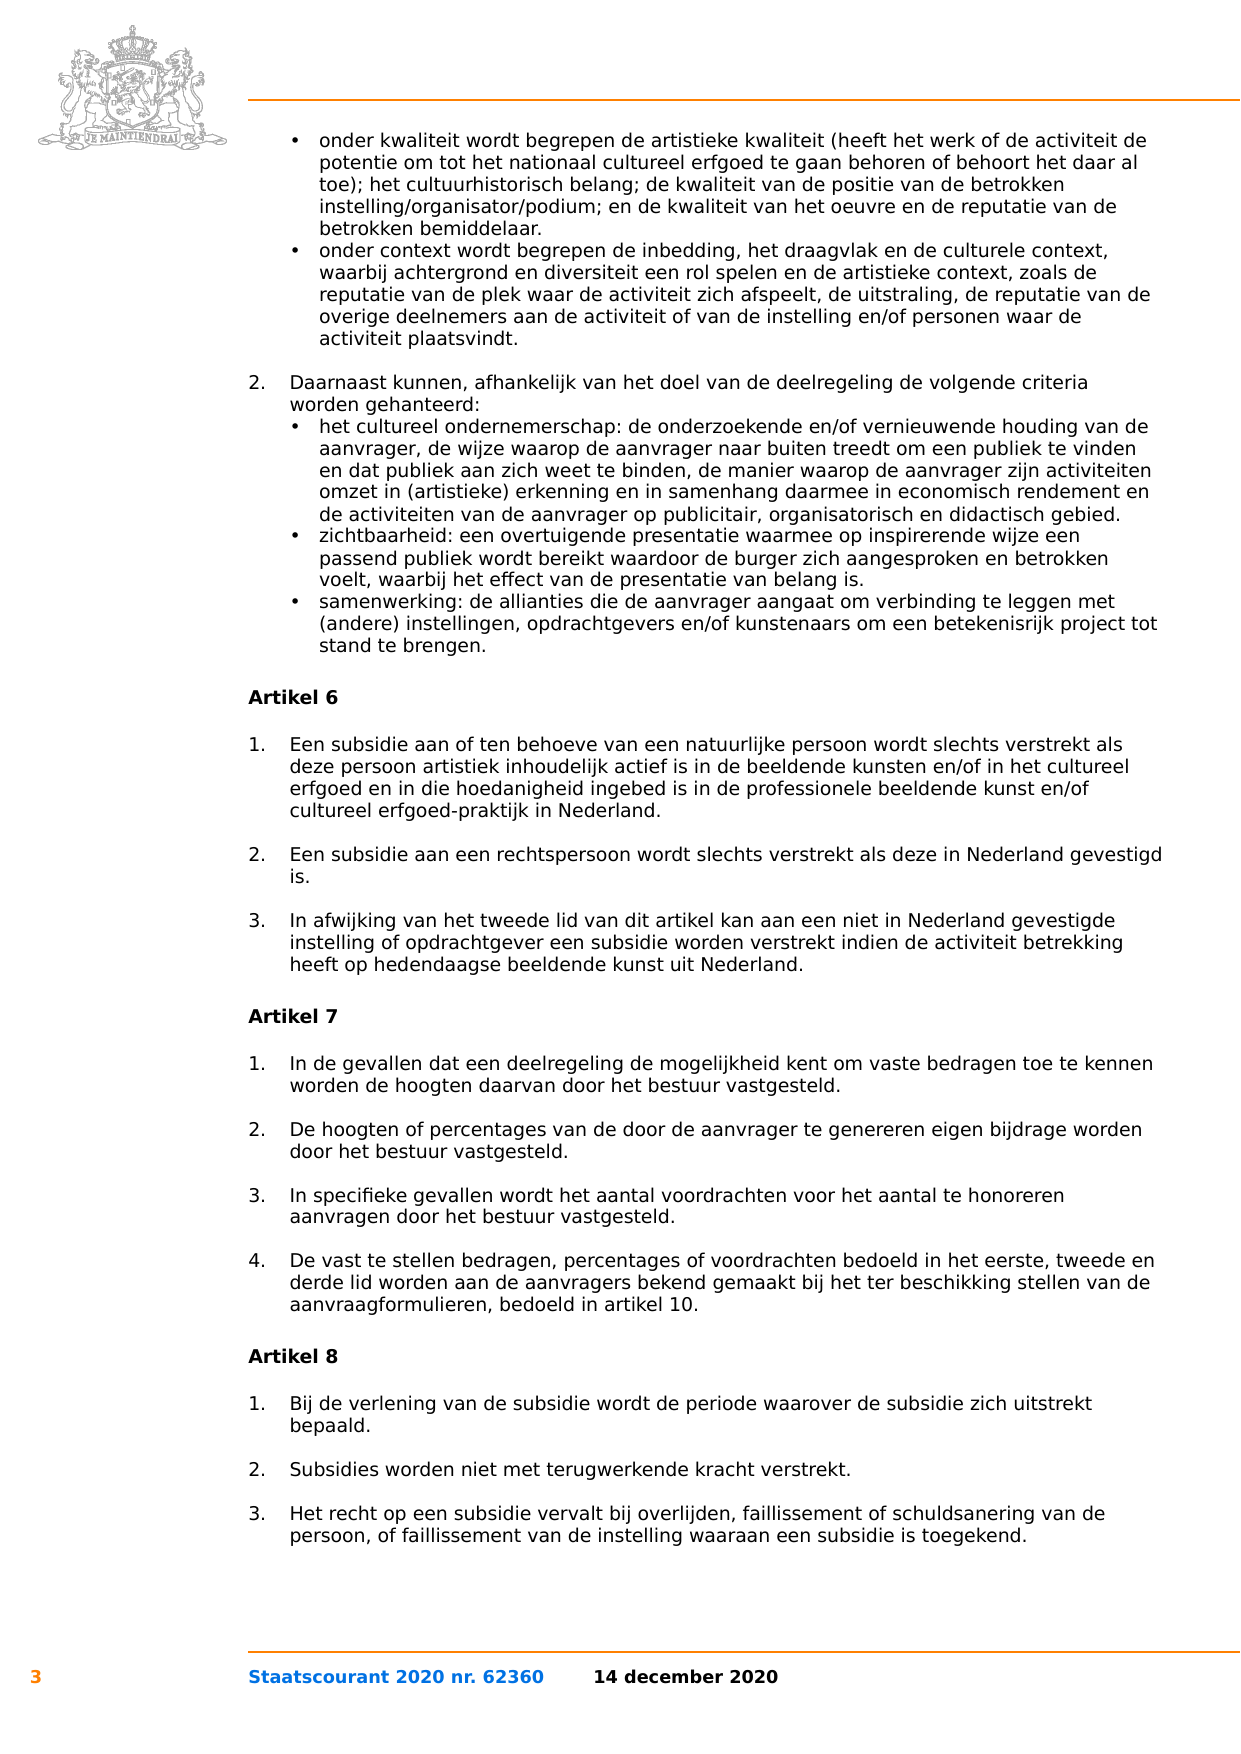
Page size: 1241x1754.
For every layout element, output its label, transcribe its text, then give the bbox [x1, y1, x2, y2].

text 3. Het recht op een subsidie vervalt bij overlijden, faillissement of schuldsanering van de persoon, of faillissement van de instelling waaraan een subsidie is toegekend. [248, 1503, 1163, 1547]
text 2. De hoogten of percentages van de door de aanvrager te genereren eigen bijdrage worden door het bestuur vastgesteld. [248, 1119, 1163, 1163]
subtitle Artikel 6 [248, 687, 1163, 709]
text 3. In afwijking van het tweede lid van dit artikel kan aan een niet in Nederland gevestigde instelling of opdrachtgever een subsidie worden verstrekt indien de activiteit betrekking heeft op hedendaagse beeldende kunst uit Nederland. [248, 910, 1163, 976]
text 1. Bij de verlening van de subsidie wordt de periode waarover de subsidie zich uitstrekt bepaald. [248, 1393, 1163, 1437]
text 2. Subsidies worden niet met terugwerkende kracht verstrekt. [248, 1459, 1163, 1481]
subtitle Artikel 8 [248, 1346, 1163, 1368]
text • onder context wordt begrepen de inbedding, het draagvlak en de culturele context, waarbij achtergrond en diversiteit een rol spelen en de artistieke context, zoals de reputatie van de plek waar de activiteit zich afspeelt, de uitstraling, de reputatie van de overige deelnemers aan de activiteit of van de instelling en/of personen waar de activiteit plaatsvindt. [289, 240, 1163, 350]
text • zichtbaarheid: een overtuigende presentatie waarmee op inspirerende wijze een passend publiek wordt bereikt waardoor de burger zich aangesproken en betrokken voelt, waarbij het effect van de presentatie van belang is. [289, 525, 1163, 591]
text 3. In specifieke gevallen wordt het aantal voordrachten voor het aantal te honoreren aanvragen door het bestuur vastgesteld. [248, 1184, 1163, 1228]
text 2. Daarnaast kunnen, afhankelijk van het doel van de deelregeling de volgende criteria worden gehanteerd: [248, 372, 1163, 416]
text 4. De vast te stellen bedragen, percentages of voordrachten bedoeld in het eerste, tweede en derde lid worden aan de aanvragers bekend gemaakt bij het ter beschikking stellen van de aanvraagformulieren, bedoeld in artikel 10. [248, 1250, 1163, 1316]
text 1. In de gevallen dat een deelregeling de mogelijkheid kent om vaste bedragen toe te kennen worden de hoogten daarvan door het bestuur vastgesteld. [248, 1053, 1163, 1097]
text • onder kwaliteit wordt begrepen de artistieke kwaliteit (heeft het werk of de activiteit de potentie om tot het nationaal cultureel erfgoed te gaan behoren of behoort het daar al toe); het cultuurhistorisch belang; de kwaliteit van de positie van de betrokken instelling/organisator/podium; en de kwaliteit van het oeuvre en de reputatie van de betrokken bemiddelaar. [289, 130, 1163, 240]
picture [38, 25, 227, 150]
text • het cultureel ondernemerschap: de onderzoekende en/of vernieuwende houding van de aanvrager, de wijze waarop de aanvrager naar buiten treedt om een publiek te vinden en dat publiek aan zich weet te binden, de manier waarop de aanvrager zijn activiteiten omzet in (artistieke) erkenning en in samenhang daarmee in economisch rendement en de activiteiten van de aanvrager op publicitair, organisatorisch en didactisch gebied. [289, 416, 1163, 525]
text • samenwerking: de allianties die de aanvrager aangaat om verbinding te leggen met (andere) instellingen, opdrachtgevers en/of kunstenaars om een betekenisrijk project tot stand te brengen. [289, 591, 1163, 657]
text 2. Een subsidie aan een rechtspersoon wordt slechts verstrekt als deze in Nederland gevestigd is. [248, 844, 1163, 888]
subtitle Artikel 7 [248, 1006, 1163, 1028]
text 1. Een subsidie aan of ten behoeve van een natuurlijke persoon wordt slechts verstrekt als deze persoon artistiek inhoudelijk actief is in de beeldende kunsten en/of in het cultureel erfgoed en in die hoedanigheid ingebed is in de professionele beeldende kunst en/of cultureel erfgoed-praktijk in Nederland. [248, 734, 1163, 822]
